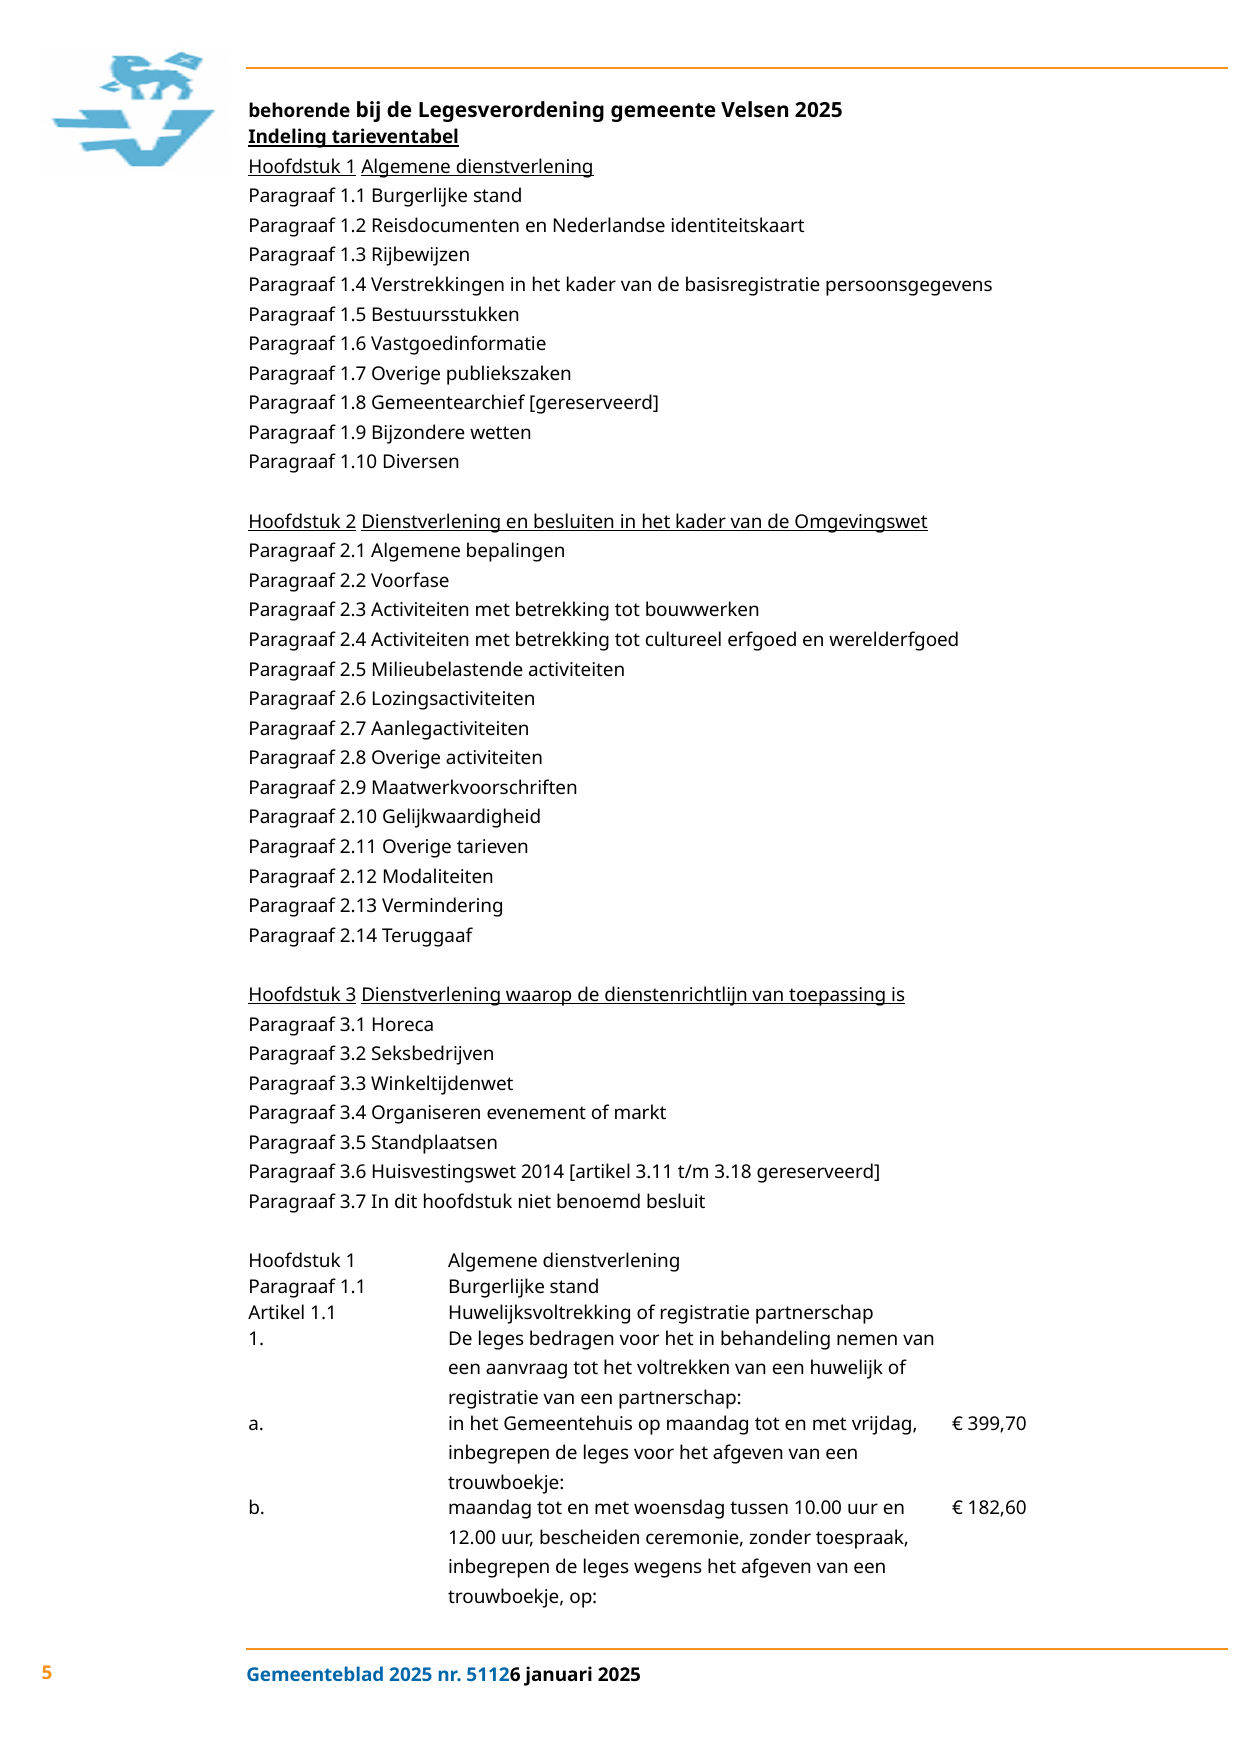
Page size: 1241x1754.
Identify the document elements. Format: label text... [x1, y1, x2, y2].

table_cell [952, 1273, 1152, 1299]
table_cell Artikel 1.1 [248, 1299, 448, 1325]
table_cell € 399,70 [952, 1410, 1152, 1494]
text Paragraaf 3.4 Organiseren evenement of markt [248, 1099, 1152, 1125]
text Paragraaf 1.10 Diversen [248, 449, 1152, 474]
text Paragraaf 2.7 Aanlegactiviteiten [248, 715, 1152, 741]
table_cell a. [248, 1410, 448, 1494]
table_cell in het Gemeentehuis op maandag tot en met vrijdag, inbegrepen de leges voor het afgeven van een trouwboekje: [448, 1410, 952, 1494]
table_header Algemene dienstverlening [448, 1248, 952, 1273]
text Paragraaf 2.9 Maatwerkvoorschriften [248, 774, 1152, 800]
text Paragraaf 3.2 Seksbedrijven [248, 1040, 1152, 1066]
text Hoofdstuk 1 Algemene dienstverlening [248, 153, 1152, 179]
text Paragraaf 1.3 Rijbewijzen [248, 242, 1152, 267]
text Indeling tarieventabel [248, 123, 1152, 149]
text Hoofdstuk 3 Dienstverlening waarop de dienstenrichtlijn van toepassing is [248, 981, 1152, 1007]
text Paragraaf 1.6 Vastgoedinformatie [248, 330, 1152, 356]
table_cell Burgerlijke stand [448, 1273, 952, 1299]
text Paragraaf 2.5 Milieubelastende activiteiten [248, 656, 1152, 682]
text Paragraaf 3.1 Horeca [248, 1011, 1152, 1037]
table_cell maandag tot en met woensdag tussen 10.00 uur en 12.00 uur, bescheiden ceremonie, zonder toespraak, inbegrepen de leges wegens het afgeven van een trouwboekje, op: [448, 1495, 952, 1609]
text Paragraaf 1.1 Burgerlijke stand [248, 182, 1152, 208]
table_cell Huwelijksvoltrekking of registratie partnerschap [448, 1299, 952, 1325]
text Paragraaf 3.6 Huisvestingswet 2014 [artikel 3.11 t/m 3.18 gereserveerd] [248, 1159, 1152, 1184]
text Paragraaf 3.3 Winkeltijdenwet [248, 1070, 1152, 1096]
text Paragraaf 3.5 Standplaatsen [248, 1129, 1152, 1155]
picture [41, 47, 231, 172]
text Paragraaf 1.8 Gemeentearchief [gereserveerd] [248, 389, 1152, 415]
table_cell 1. [248, 1325, 448, 1410]
table_cell De leges bedragen voor het in behandeling nemen van een aanvraag tot het voltrekken van een huwelijk of registratie van een partnerschap: [448, 1325, 952, 1410]
text Hoofdstuk 2 Dienstverlening en besluiten in het kader van de Omgevingswet [248, 508, 1152, 534]
text Paragraaf 2.6 Lozingsactiviteiten [248, 685, 1152, 711]
text Paragraaf 2.13 Vermindering [248, 892, 1152, 918]
text Paragraaf 1.7 Overige publiekszaken [248, 360, 1152, 386]
text Paragraaf 2.3 Activiteiten met betrekking tot bouwwerken [248, 597, 1152, 622]
table_cell Paragraaf 1.1 [248, 1273, 448, 1299]
table_cell [952, 1325, 1152, 1410]
text Paragraaf 2.1 Algemene bepalingen [248, 537, 1152, 563]
table_cell b. [248, 1495, 448, 1609]
text Paragraaf 1.9 Bijzondere wetten [248, 419, 1152, 445]
table_cell € 182,60 [952, 1495, 1152, 1609]
text Paragraaf 1.5 Bestuursstukken [248, 301, 1152, 327]
text Paragraaf 1.4 Verstrekkingen in het kader van de basisregistratie persoonsgegevens [248, 271, 1152, 297]
table_header Hoofdstuk 1 [248, 1248, 448, 1273]
table_header [952, 1248, 1152, 1273]
text Paragraaf 1.2 Reisdocumenten en Nederlandse identiteitskaart [248, 212, 1152, 238]
text Paragraaf 2.4 Activiteiten met betrekking tot cultureel erfgoed en werelderfgoed [248, 626, 1152, 652]
text Paragraaf 2.11 Overige tarieven [248, 833, 1152, 859]
text Paragraaf 2.2 Voorfase [248, 567, 1152, 593]
text Paragraaf 2.10 Gelijkwaardigheid [248, 804, 1152, 829]
text Paragraaf 2.12 Modaliteiten [248, 863, 1152, 889]
text Paragraaf 3.7 In dit hoofdstuk niet benoemd besluit [248, 1188, 1152, 1214]
text behorende bij de Legesverordening gemeente Velsen 2025 [248, 95, 1152, 123]
text Paragraaf 2.8 Overige activiteiten [248, 744, 1152, 770]
table_cell [952, 1299, 1152, 1325]
text Paragraaf 2.14 Teruggaaf [248, 922, 1152, 948]
